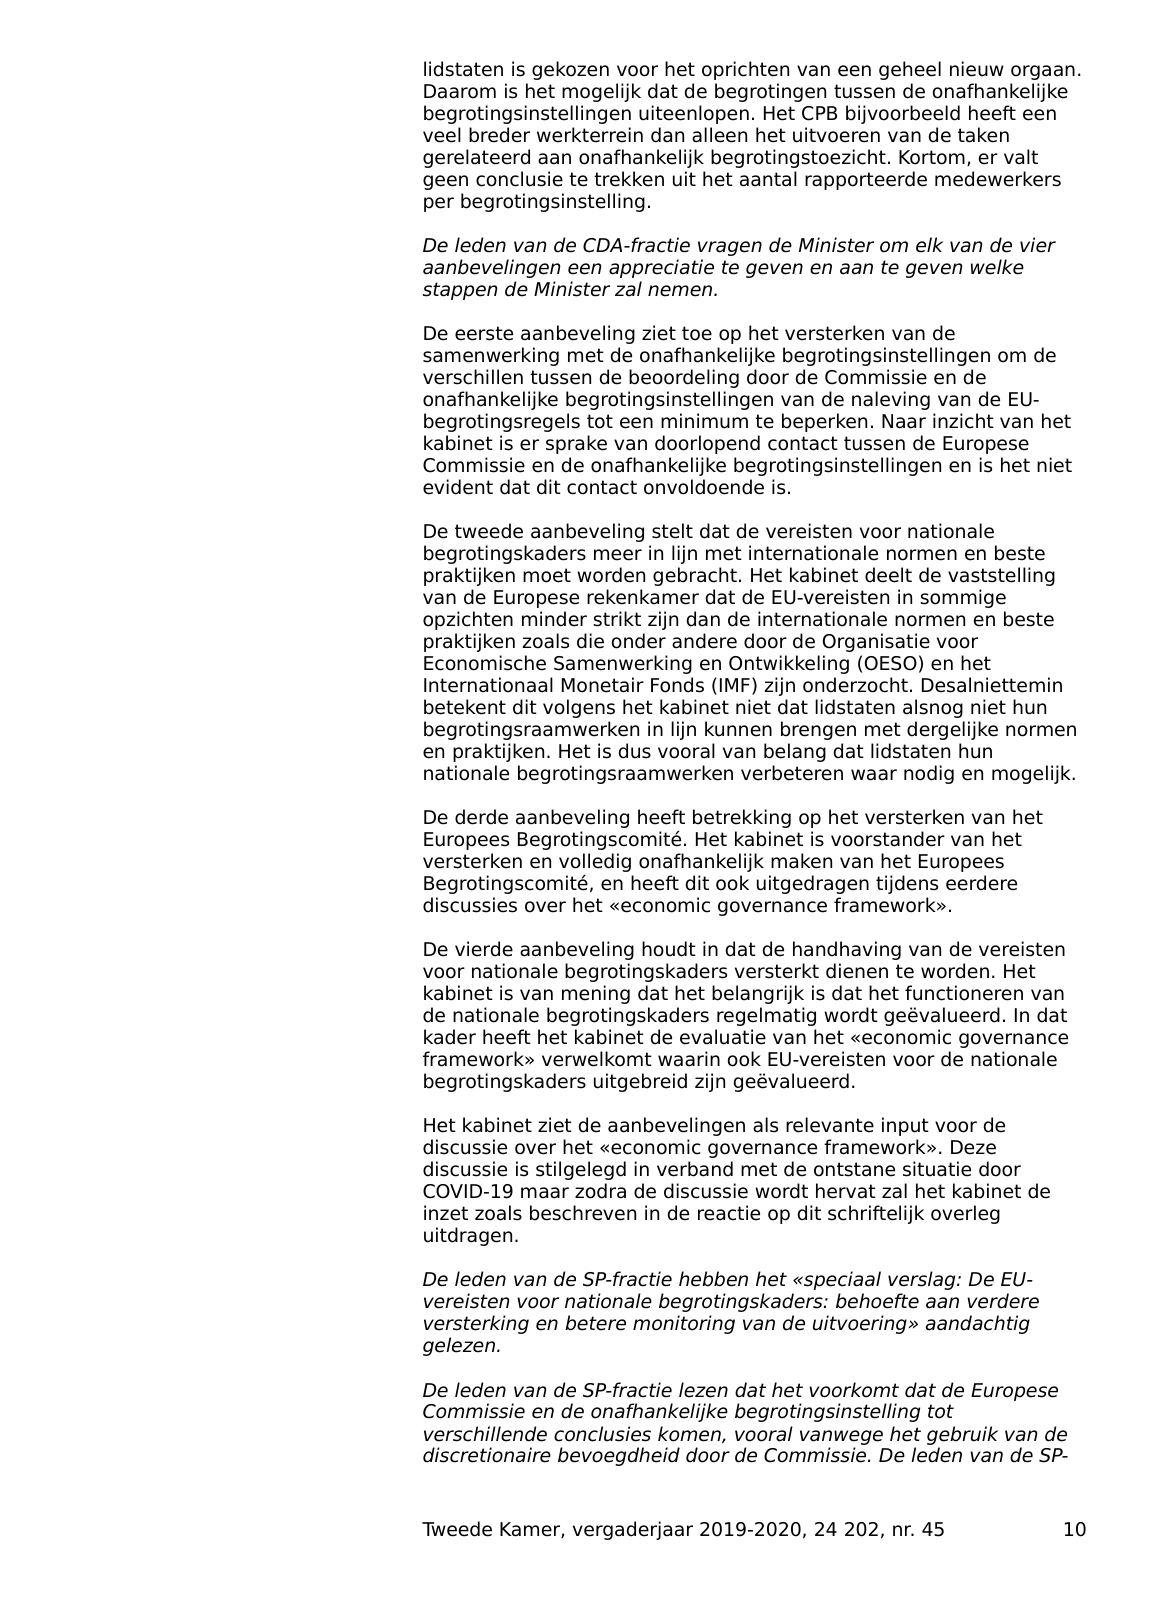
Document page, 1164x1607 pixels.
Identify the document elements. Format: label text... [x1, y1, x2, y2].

text Het kabinet ziet de aanbevelingen als relevante input voor de discussie over het «economic governance framework». Deze discussie is stilgelegd in verband met de ontstane situatie door COVID-19 maar zodra de discussie wordt hervat zal het kabinet de inzet zoals beschreven in de reactie op dit schriftelijk overleg uitdragen. [422, 1115, 1087, 1247]
text De tweede aanbeveling stelt dat de vereisten voor nationale begrotingskaders meer in lijn met internationale normen en beste praktijken moet worden gebracht. Het kabinet deelt de vaststelling van de Europese rekenkamer dat de EU-vereisten in sommige opzichten minder strikt zijn dan de internationale normen en beste praktijken zoals die onder andere door de Organisatie voor Economische Samenwerking en Ontwikkeling (OESO) en het Internationaal Monetair Fonds (IMF) zijn onderzocht. Desalniettemin betekent dit volgens het kabinet niet dat lidstaten alsnog niet hun begrotingsraamwerken in lijn kunnen brengen met dergelijke normen en praktijken. Het is dus vooral van belang dat lidstaten hun nationale begrotingsraamwerken verbeteren waar nodig en mogelijk. [422, 521, 1087, 785]
text De eerste aanbeveling ziet toe op het versterken van de samenwerking met de onafhankelijke begrotingsinstellingen om de verschillen tussen de beoordeling door de Commissie en de onafhankelijke begrotingsinstellingen van de naleving van de EU-begrotingsregels tot een minimum te beperken. Naar inzicht van het kabinet is er sprake van doorlopend contact tussen de Europese Commissie en de onafhankelijke begrotingsinstellingen en is het niet evident dat dit contact onvoldoende is. [422, 323, 1087, 499]
text De vierde aanbeveling houdt in dat de handhaving van de vereisten voor nationale begrotingskaders versterkt dienen te worden. Het kabinet is van mening dat het belangrijk is dat het functioneren van de nationale begrotingskaders regelmatig wordt geëvalueerd. In dat kader heeft het kabinet de evaluatie van het «economic governance framework» verwelkomt waarin ook EU-vereisten voor de nationale begrotingskaders uitgebreid zijn geëvalueerd. [422, 939, 1087, 1093]
text De leden van de SP-fractie lezen dat het voorkomt dat de Europese Commissie en de onafhankelijke begrotingsinstelling tot verschillende conclusies komen, vooral vanwege het gebruik van de discretionaire bevoegdheid door de Commissie. De leden van de SP- [422, 1379, 1087, 1467]
text De leden van de SP-fractie hebben het «speciaal verslag: De EU-vereisten voor nationale begrotingskaders: behoefte aan verdere versterking en betere monitoring van de uitvoering» aandachtig gelezen. [422, 1269, 1087, 1357]
text lidstaten is gekozen voor het oprichten van een geheel nieuw orgaan. Daarom is het mogelijk dat de begrotingen tussen de onafhankelijke begrotingsinstellingen uiteenlopen. Het CPB bijvoorbeeld heeft een veel breder werkterrein dan alleen het uitvoeren van de taken gerelateerd aan onafhankelijk begrotingstoezicht. Kortom, er valt geen conclusie te trekken uit het aantal rapporteerde medewerkers per begrotingsinstelling. [422, 59, 1087, 213]
text De leden van de CDA-fractie vragen de Minister om elk van de vier aanbevelingen een appreciatie te geven en aan te geven welke stappen de Minister zal nemen. [422, 235, 1087, 301]
text De derde aanbeveling heeft betrekking op het versterken van het Europees Begrotingscomité. Het kabinet is voorstander van het versterken en volledig onafhankelijk maken van het Europees Begrotingscomité, en heeft dit ook uitgedragen tijdens eerdere discussies over het «economic governance framework». [422, 807, 1087, 917]
